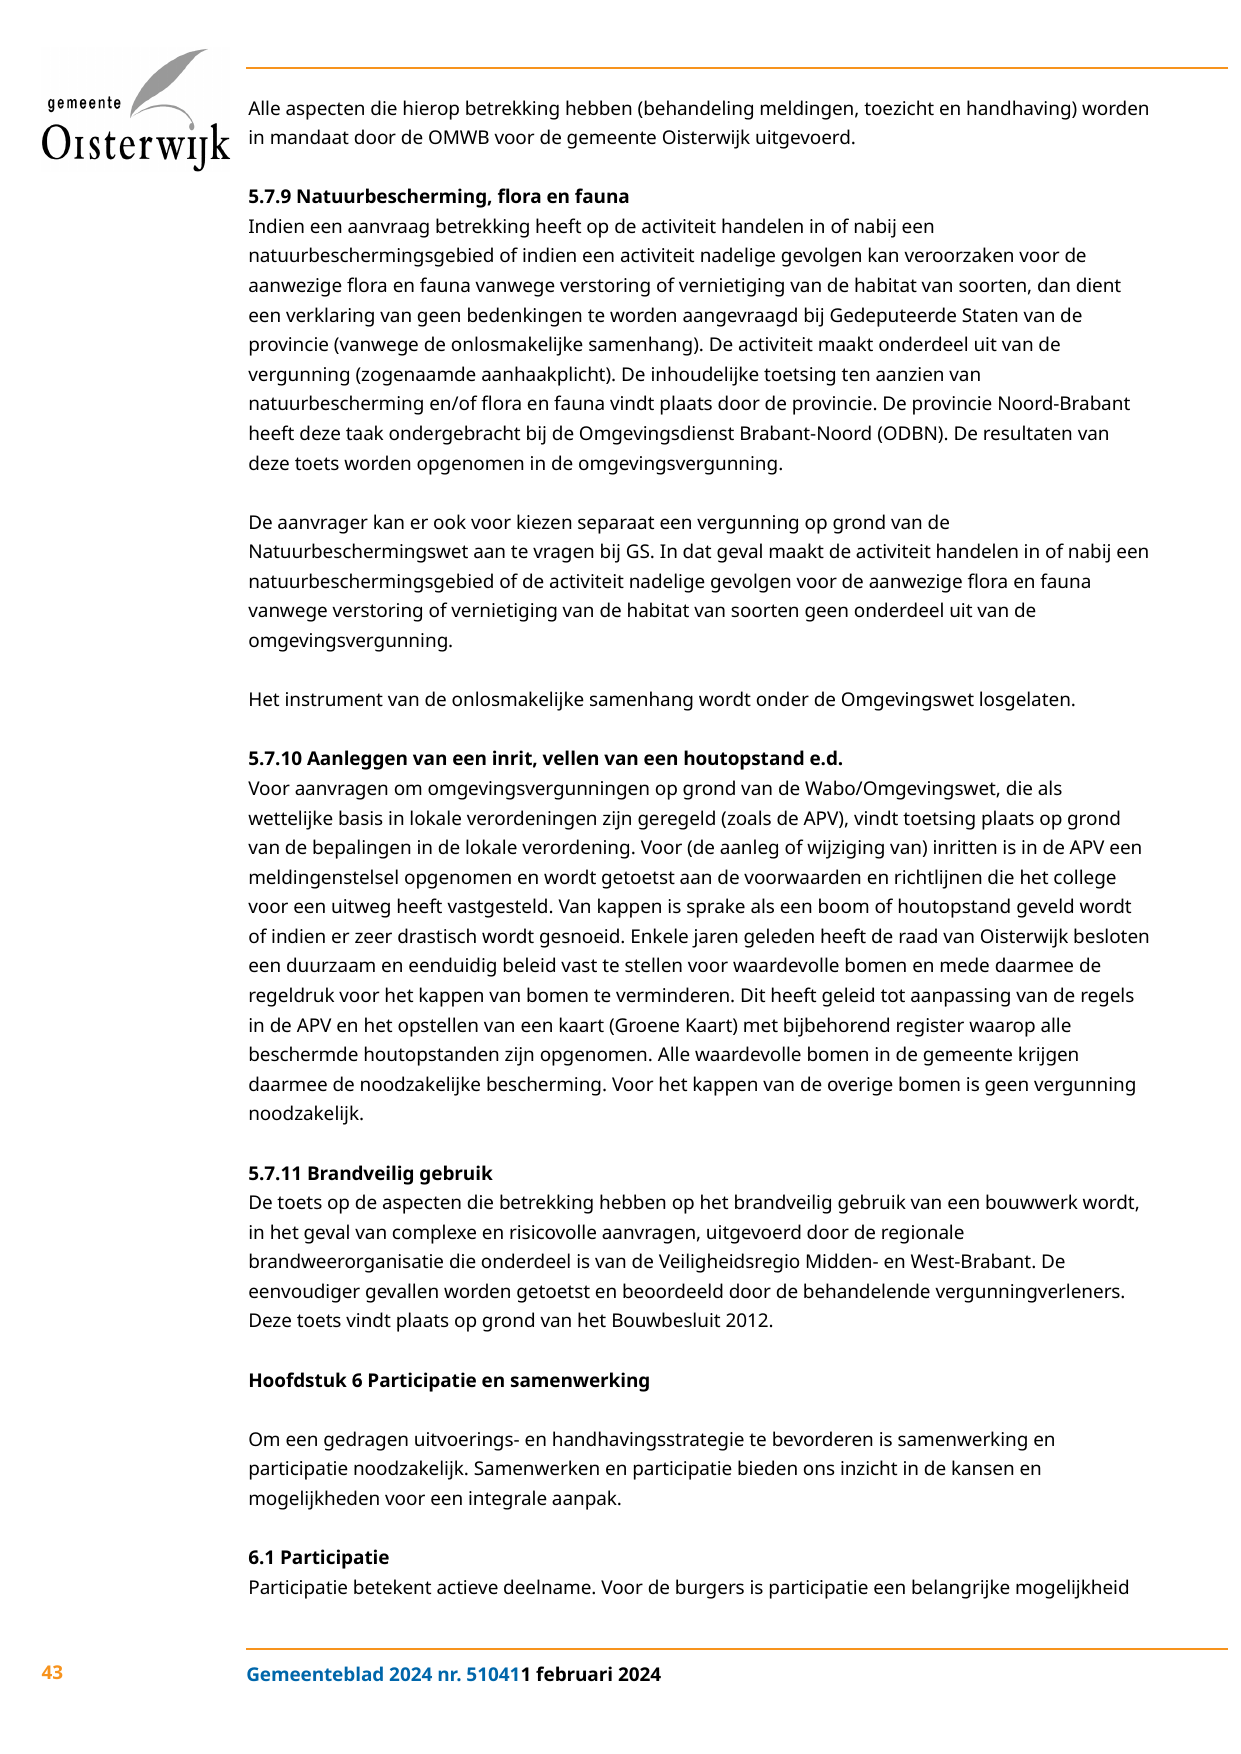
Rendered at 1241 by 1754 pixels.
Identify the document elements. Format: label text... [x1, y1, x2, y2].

text Voor aanvragen om omgevingsvergunningen op grond van de Wabo/Omgevingswet, die als wettelijke basis in lokale verordeningen zijn geregeld (zoals de APV), vindt toetsing plaats op grond van de bepalingen in de lokale verordening. Voor (de aanleg of wijziging van) inritten is in de APV een meldingenstelsel opgenomen en wordt getoetst aan de voorwaarden en richtlijnen die het college voor een uitweg heeft vastgesteld. Van kappen is sprake als een boom of houtopstand geveld wordt of indien er zeer drastisch wordt gesnoeid. Enkele jaren geleden heeft de raad van Oisterwijk besloten een duurzaam en eenduidig beleid vast te stellen voor waardevolle bomen en mede daarmee de regeldruk voor het kappen van bomen te verminderen. Dit heeft geleid tot aanpassing van de regels in de APV en het opstellen van een kaart (Groene Kaart) met bijbehorend register waarop alle beschermde houtopstanden zijn opgenomen. Alle waardevolle bomen in de gemeente krijgen daarmee de noodzakelijke bescherming. Voor het kappen van de overige bomen is geen vergunning noodzakelijk. [248, 775, 1152, 1126]
text 5.7.9 Natuurbescherming, flora en fauna [248, 183, 1152, 209]
text 6.1 Participatie [248, 1544, 1152, 1570]
text Het instrument van de onlosmakelijke samenhang wordt onder de Omgevingswet losgelaten. [248, 686, 1152, 712]
text De toets op de aspecten die betrekking hebben op het brandveilig gebruik van een bouwwerk wordt, in het geval van complexe en risicovolle aanvragen, uitgevoerd door de regionale brandweerorganisatie die onderdeel is van de Veiligheidsregio Midden- en West-Brabant. De eenvoudiger gevallen worden getoetst en beoordeeld door de behandelende vergunningverleners. Deze toets vindt plaats op grond van het Bouwbesluit 2012. [248, 1189, 1152, 1333]
text Hoofdstuk 6 Participatie en samenwerking [248, 1367, 1152, 1393]
text Indien een aanvraag betrekking heeft op de activiteit handelen in of nabij een natuurbeschermingsgebied of indien een activiteit nadelige gevolgen kan veroorzaken voor de aanwezige flora en fauna vanwege verstoring of vernietiging van de habitat van soorten, dan dient een verklaring van geen bedenkingen te worden aangevraagd bij Gedeputeerde Staten van de provincie (vanwege de onlosmakelijke samenhang). De activiteit maakt onderdeel uit van de vergunning (zogenaamde aanhaakplicht). De inhoudelijke toetsing ten aanzien van natuurbescherming en/of flora en fauna vindt plaats door de provincie. De provincie Noord-Brabant heeft deze taak ondergebracht bij de Omgevingsdienst Brabant-Noord (ODBN). De resultaten van deze toets worden opgenomen in de omgevingsvergunning. [248, 213, 1152, 476]
text Participatie betekent actieve deelname. Voor de burgers is participatie een belangrijke mogelijkheid [248, 1574, 1152, 1600]
text Om een gedragen uitvoerings- en handhavingsstrategie te bevorderen is samenwerking en participatie noodzakelijk. Samenwerken en participatie bieden ons inzicht in de kansen en mogelijkheden voor een integrale aanpak. [248, 1426, 1152, 1511]
text Alle aspecten die hierop betrekking hebben (behandeling meldingen, toezicht en handhaving) worden in mandaat door de OMWB voor de gemeente Oisterwijk uitgevoerd. [248, 95, 1152, 150]
text 5.7.10 Aanleggen van een inrit, vellen van een houtopstand e.d. [248, 746, 1152, 771]
text 5.7.11 Brandveilig gebruik [248, 1160, 1152, 1186]
text De aanvrager kan er ook voor kiezen separaat een vergunning op grond van de Natuurbeschermingswet aan te vragen bij GS. In dat geval maakt de activiteit handelen in of nabij een natuurbeschermingsgebied of de activiteit nadelige gevolgen voor de aanwezige flora en fauna vanwege verstoring of vernietiging van de habitat van soorten geen onderdeel uit van de omgevingsvergunning. [248, 509, 1152, 653]
picture [41, 47, 231, 172]
